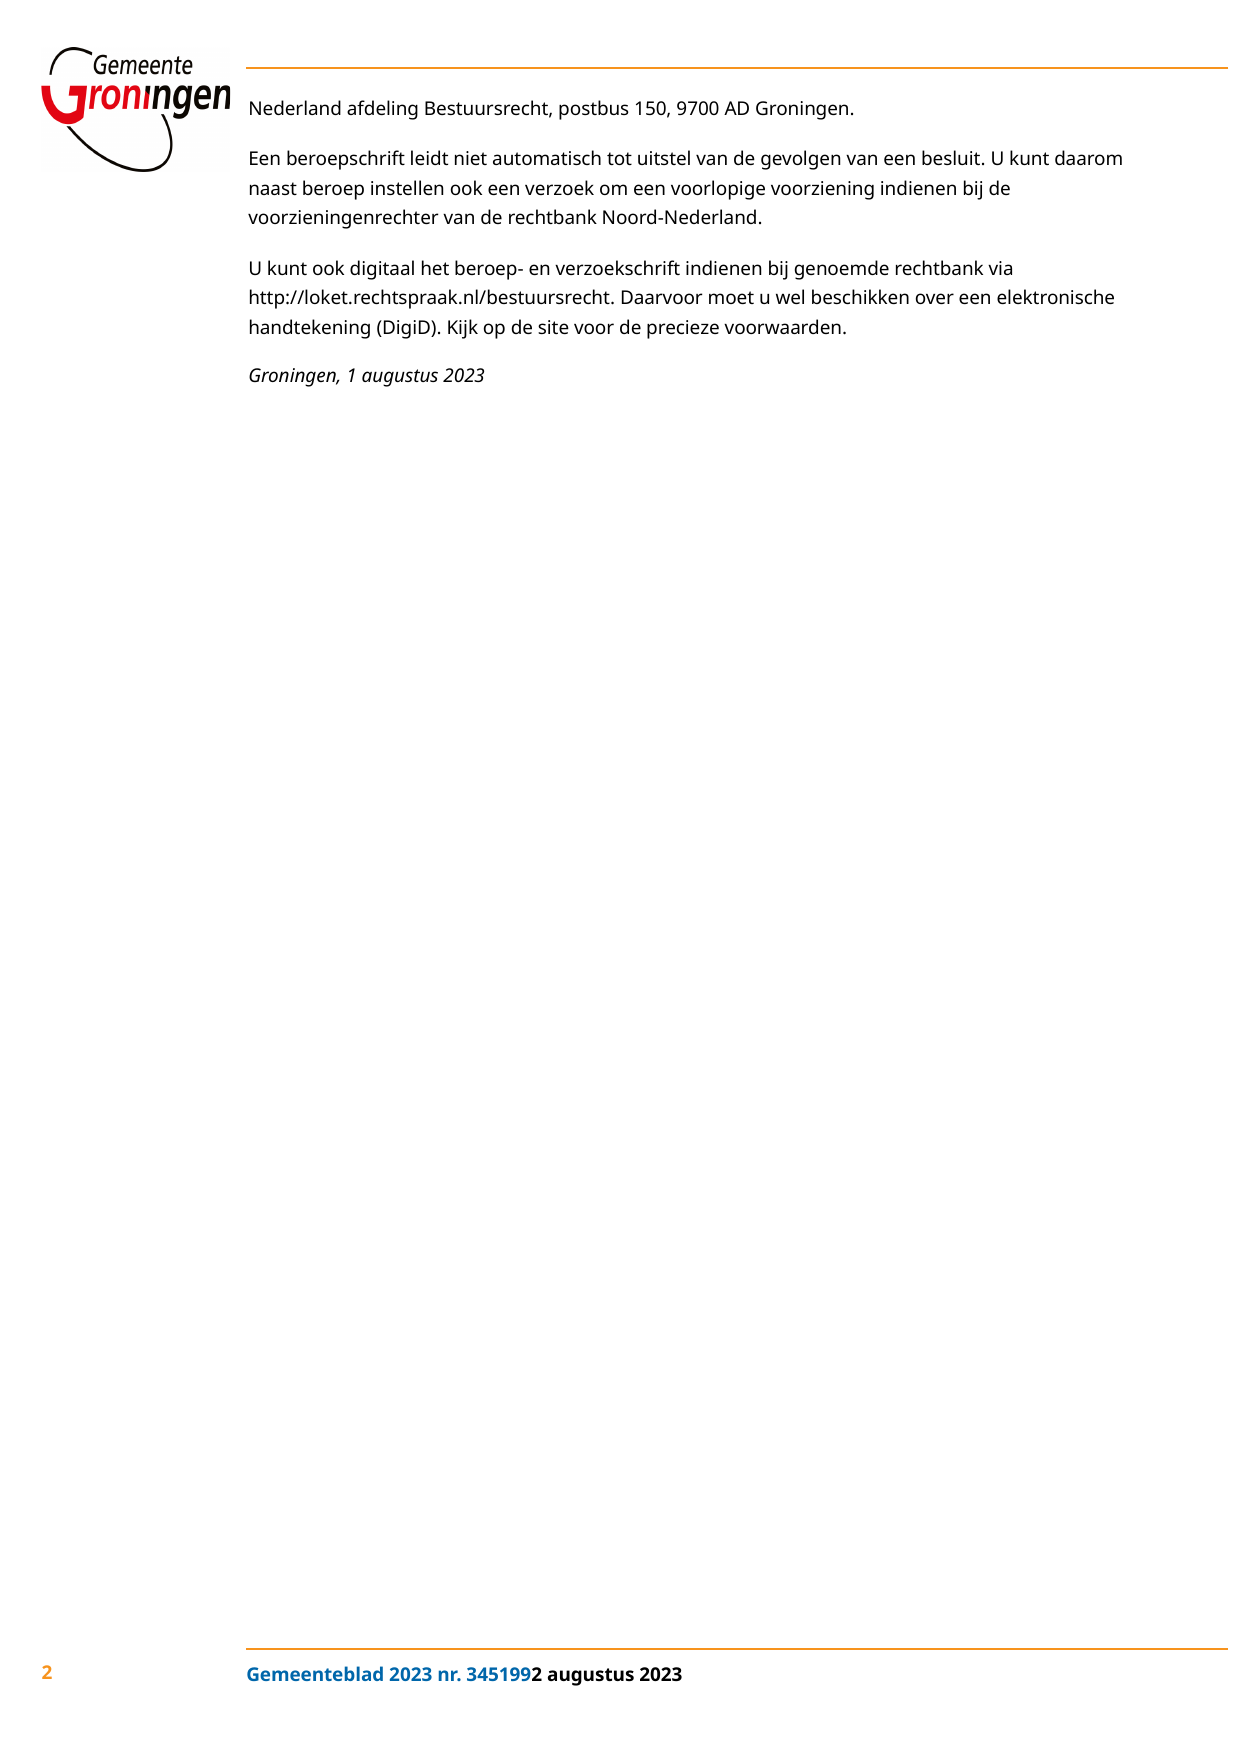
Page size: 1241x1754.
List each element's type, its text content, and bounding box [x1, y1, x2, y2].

text Nederland afdeling Bestuursrecht, postbus 150, 9700 AD Groningen. [248, 95, 1152, 121]
text Een beroepschrift leidt niet automatisch tot uitstel van de gevolgen van een besluit. U kunt daarom naast beroep instellen ook een verzoek om een voorlopige voorziening indienen bij de voorzieningenrechter van de rechtbank Noord-Nederland. [248, 145, 1152, 230]
text U kunt ook digitaal het beroep- en verzoekschrift indienen bij genoemde rechtbank via http://loket.rechtspraak.nl/bestuursrecht. Daarvoor moet u wel beschikken over een elektronische handtekening (DigiD). Kijk op de site voor de precieze voorwaarden. [248, 255, 1152, 340]
text Groningen, 1 augustus 2023 [248, 362, 1152, 387]
picture [41, 47, 231, 172]
